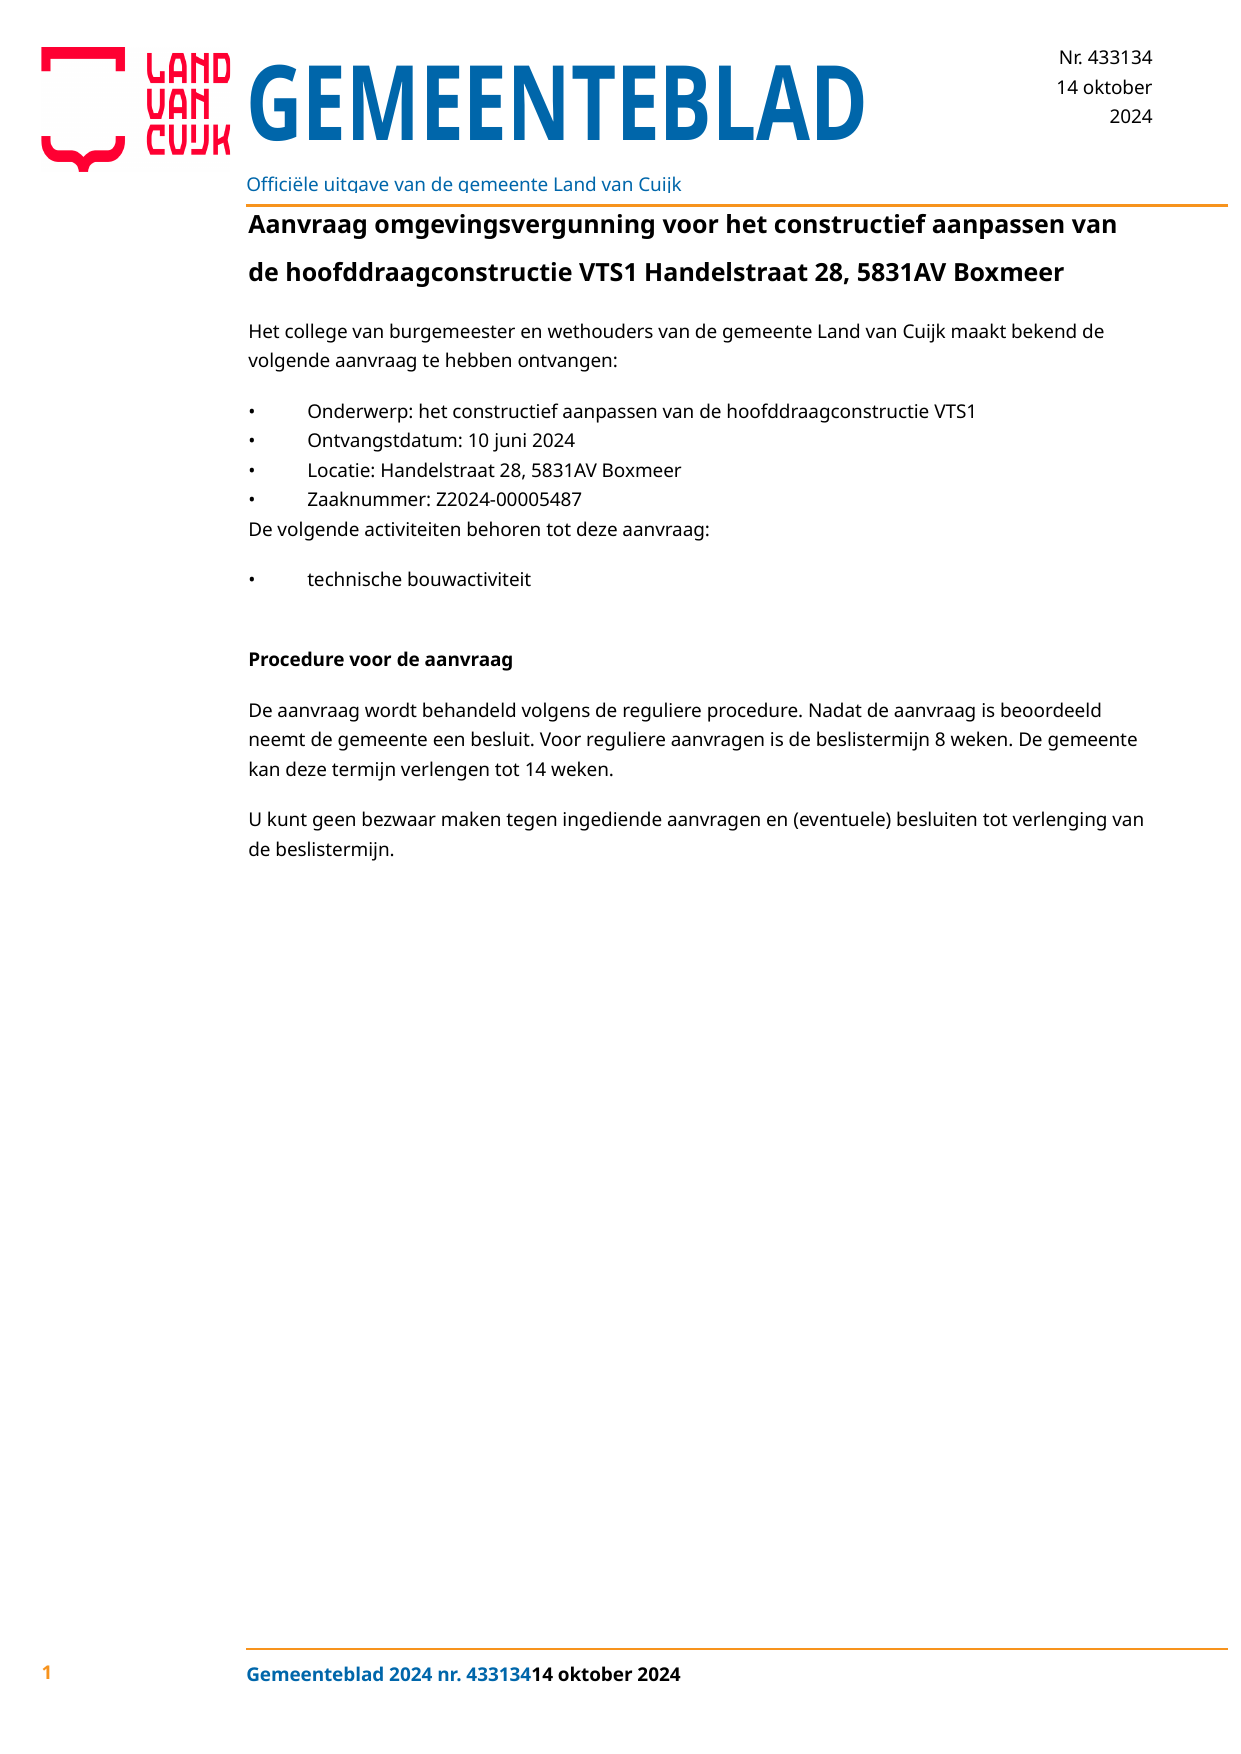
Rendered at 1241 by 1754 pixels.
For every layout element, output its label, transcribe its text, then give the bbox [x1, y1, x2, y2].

text De volgende activiteiten behoren tot deze aanvraag: [248, 516, 1152, 542]
text Het college van burgemeester en wethouders van de gemeente Land van Cuijk maakt bekend de volgende aanvraag te hebben ontvangen: [248, 318, 1152, 373]
list Locatie: Handelstraat 28, 5831AV Boxmeer [248, 457, 1152, 483]
list Onderwerp: het constructief aanpassen van de hoofddraagconstructie VTS1 [248, 398, 1152, 424]
list Zaaknummer: Z2024-00005487 [248, 487, 1152, 512]
text Procedure voor de aanvraag [248, 647, 1152, 672]
picture [41, 47, 231, 172]
text U kunt geen bezwaar maken tegen ingediende aanvragen en (eventuele) besluiten tot verlenging van de beslistermijn. [248, 807, 1152, 862]
text De aanvraag wordt behandeld volgens de reguliere procedure. Nadat de aanvraag is beoordeeld neemt de gemeente een besluit. Voor reguliere aanvragen is de beslistermijn 8 weken. De gemeente kan deze termijn verlengen tot 14 weken. [248, 697, 1152, 782]
list technische bouwactiviteit [248, 567, 1152, 592]
list Ontvangstdatum: 10 juni 2024 [248, 427, 1152, 453]
text Aanvraag omgevingsvergunning voor het constructief aanpassen van de hoofddraagconstructie VTS1 Handelstraat 28, 5831AV Boxmeer [248, 207, 1152, 288]
